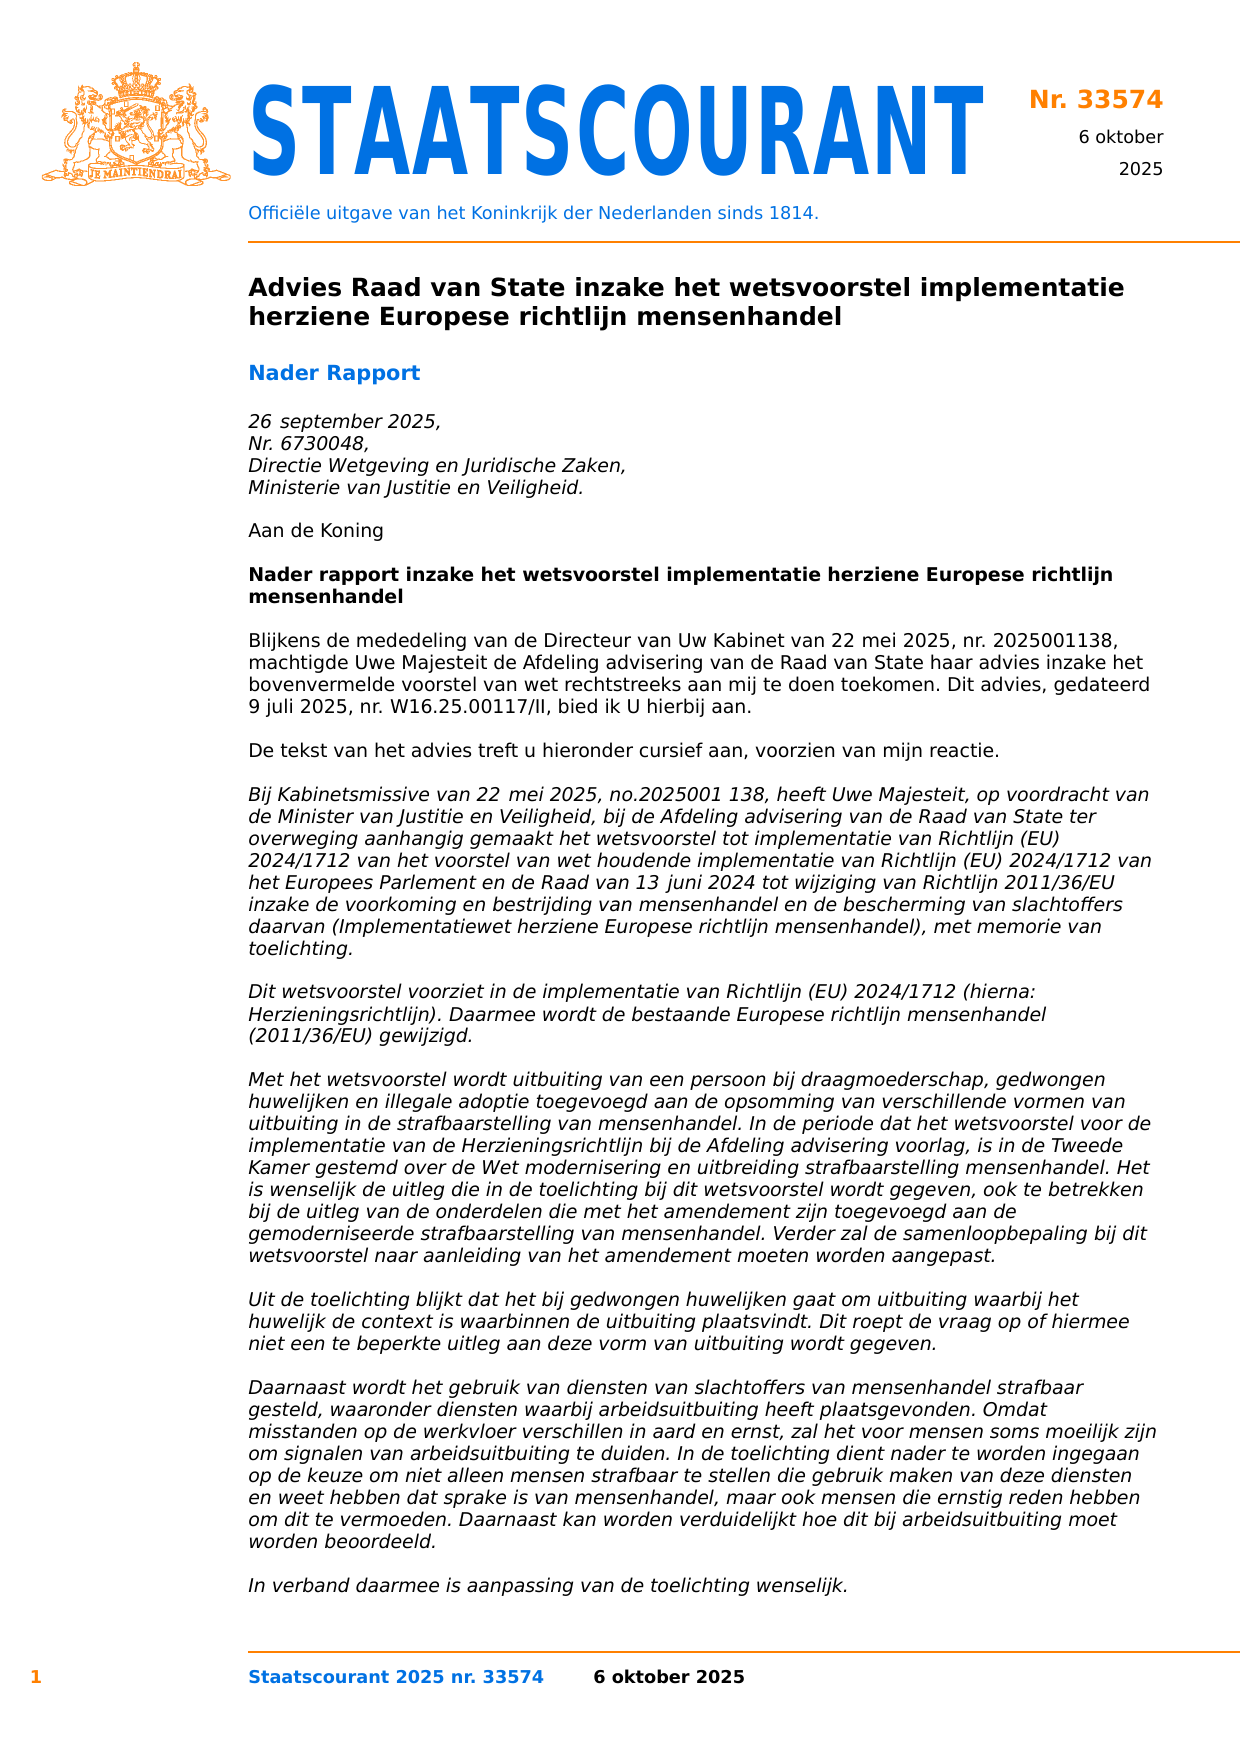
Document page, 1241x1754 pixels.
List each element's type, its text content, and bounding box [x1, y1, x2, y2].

subtitle Nader Rapport [248, 361, 1163, 386]
table_cell Officiële uitgave van het Koninkrijk der Nederlanden sinds 1814. [248, 203, 1240, 241]
table_cell 6 oktober [998, 121, 1240, 153]
text In verband daarmee is aanpassing van de toelichting wenselijk. [248, 1574, 1163, 1596]
table_header Nr. 33574 [998, 62, 1240, 121]
table_cell 2025 [998, 153, 1240, 203]
text De tekst van het advies treft u hieronder cursief aan, voorzien van mijn reactie. [248, 740, 1163, 762]
text Met het wetsvoorstel wordt uitbuiting van een persoon bij draagmoederschap, gedwongen huwelijken en illegale adoptie toegevoegd aan de opsomming van verschillende vormen van uitbuiting in de strafbaarstelling van mensenhandel. In de periode dat het wetsvoorstel voor de implementatie van de Herzieningsrichtlijn bij de Afdeling advisering voorlag, is in de Tweede Kamer gestemd over de Wet modernisering en uitbreiding strafbaarstelling mensenhandel. Het is wenselijk de uitleg die in de toelichting bij dit wetsvoorstel wordt gegeven, ook te betrekken bij de uitleg van de onderdelen die met het amendement zijn toegevoegd aan de gemoderniseerde strafbaarstelling van mensenhandel. Verder zal de samenloopbepaling bij dit wetsvoorstel naar aanleiding van het amendement moeten worden aangepast. [248, 1069, 1163, 1267]
text Dit wetsvoorstel voorziet in de implementatie van Richtlijn (EU) 2024/1712 (hierna: Herzieningsrichtlijn). Daarmee wordt de bestaande Europese richtlijn mensenhandel (2011/36/EU) gewijzigd. [248, 981, 1163, 1047]
text Bij Kabinetsmissive van 22 mei 2025, no.2025001 138, heeft Uwe Majesteit, op voordracht van de Minister van Justitie en Veiligheid, bij de Afdeling advisering van de Raad van State ter overweging aanhangig gemaakt het wetsvoorstel tot implementatie van Richtlijn (EU) 2024/1712 van het voorstel van wet houdende implementatie van Richtlijn (EU) 2024/1712 van het Europees Parlement en de Raad van 13 juni 2024 tot wijziging van Richtlijn 2011/36/EU inzake de voorkoming en bestrijding van mensenhandel en de bescherming van slachtoffers daarvan (Implementatiewet herziene Europese richtlijn mensenhandel), met memorie van toelichting. [248, 784, 1163, 959]
text 26 september 2025, [248, 411, 1163, 433]
table_header STAATSCOURANT [248, 62, 998, 203]
text Uit de toelichting blijkt dat het bij gedwongen huwelijken gaat om uitbuiting waarbij het huwelijk de context is waarbinnen de uitbuiting plaatsvindt. Dit roept de vraag op of hiermee niet een te beperkte uitleg aan deze vorm van uitbuiting wordt gegeven. [248, 1289, 1163, 1355]
text Daarnaast wordt het gebruik van diensten van slachtoffers van mensenhandel strafbaar gesteld, waaronder diensten waarbij arbeidsuitbuiting heeft plaatsgevonden. Omdat misstanden op de werkvloer verschillen in aard en ernst, zal het voor mensen soms moeilijk zijn om signalen van arbeidsuitbuiting te duiden. In de toelichting dient nader te worden ingegaan op de keuze om niet alleen mensen strafbaar te stellen die gebruik maken van deze diensten en weet hebben dat sprake is van mensenhandel, maar ook mensen die ernstig reden hebben om dit te vermoeden. Daarnaast kan worden verduidelijkt hoe dit bij arbeidsuitbuiting moet worden beoordeeld. [248, 1377, 1163, 1553]
text Nader rapport inzake het wetsvoorstel implementatie herziene Europese richtlijn mensenhandel [248, 564, 1163, 608]
text Aan de Koning [248, 520, 1163, 542]
subtitle Advies Raad van State inzake het wetsvoorstel implementatie herziene Europese richtlijn mensenhandel [248, 273, 1163, 331]
text Blijkens de mededeling van de Directeur van Uw Kabinet van 22 mei 2025, nr. 2025001138, machtigde Uwe Majesteit de Afdeling advisering van de Raad van State haar advies inzake het bovenvermelde voorstel van wet rechtstreeks aan mij te doen toekomen. Dit advies, gedateerd 9 juli 2025, nr. W16.25.00117/II, bied ik U hierbij aan. [248, 630, 1163, 718]
text Ministerie van Justitie en Veiligheid. [248, 477, 1163, 498]
table_header [25, 62, 248, 241]
text Directie Wetgeving en Juridische Zaken, [248, 454, 1163, 477]
picture [41, 62, 231, 186]
text Nr. 6730048, [248, 433, 1163, 454]
